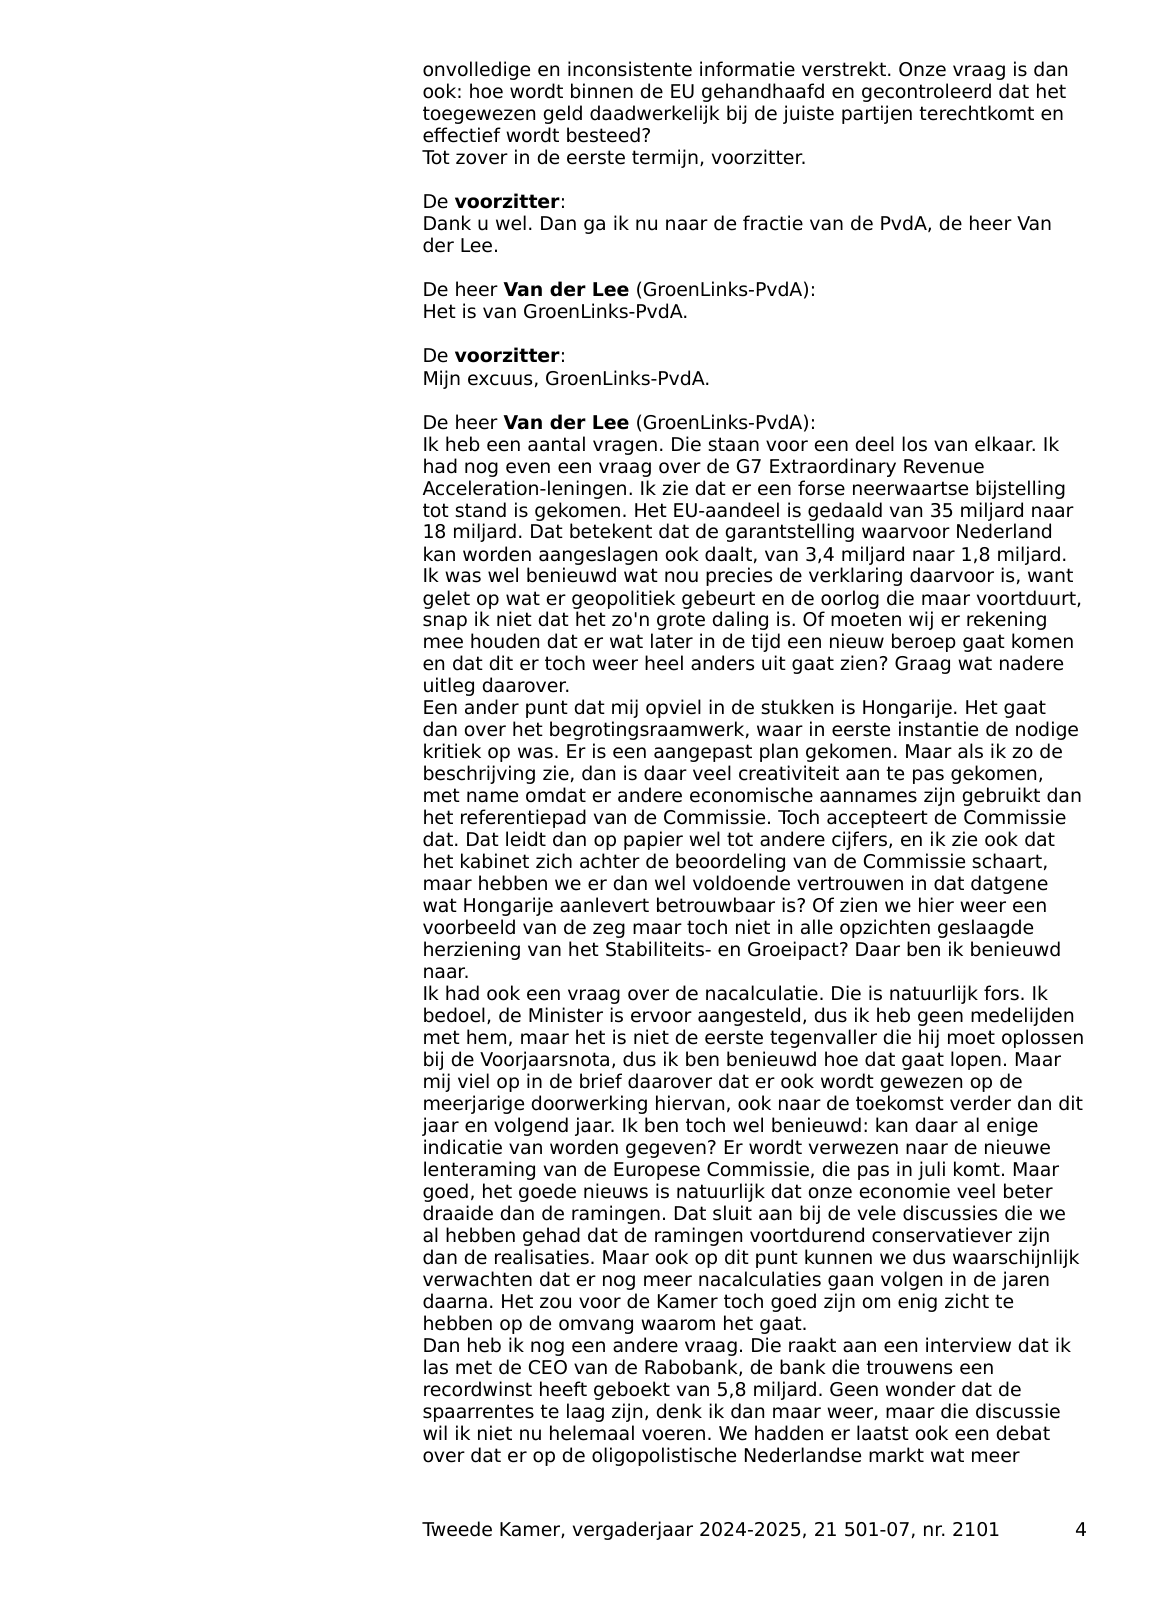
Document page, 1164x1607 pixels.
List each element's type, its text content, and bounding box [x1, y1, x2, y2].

text onvolledige en inconsistente informatie verstrekt. Onze vraag is dan ook: hoe wordt binnen de EU gehandhaafd en gecontroleerd dat het toegewezen geld daadwerkelijk bij de juiste partijen terechtkomt en effectief wordt besteed? [422, 59, 1087, 147]
text De heer Van der Lee (GroenLinks-PvdA): [422, 412, 1087, 433]
text Dan heb ik nog een andere vraag. Die raakt aan een interview dat ik las met de CEO van de Rabobank, de bank die trouwens een recordwinst heeft geboekt van 5,8 miljard. Geen wonder dat de spaarrentes te laag zijn, denk ik dan maar weer, maar die discussie wil ik niet nu helemaal voeren. We hadden er laatst ook een debat over dat er op de oligopolistische Nederlandse markt wat meer [422, 1335, 1087, 1467]
text Dank u wel. Dan ga ik nu naar de fractie van de PvdA, de heer Van der Lee. [422, 213, 1087, 257]
text De heer Van der Lee (GroenLinks-PvdA): [422, 279, 1087, 301]
text De voorzitter: [422, 191, 1087, 213]
text Ik heb een aantal vragen. Die staan voor een deel los van elkaar. Ik had nog even een vraag over de G7 Extraordinary Revenue Acceleration-leningen. Ik zie dat er een forse neerwaartse bijstelling tot stand is gekomen. Het EU-aandeel is gedaald van 35 miljard naar 18 miljard. Dat betekent dat de garantstelling waarvoor Nederland kan worden aangeslagen ook daalt, van 3,4 miljard naar 1,8 miljard. Ik was wel benieuwd wat nou precies de verklaring daarvoor is, want gelet op wat er geopolitiek gebeurt en de oorlog die maar voortduurt, snap ik niet dat het zo'n grote daling is. Of moeten wij er rekening mee houden dat er wat later in de tijd een nieuw beroep gaat komen en dat dit er toch weer heel anders uit gaat zien? Graag wat nadere uitleg daarover. [422, 433, 1087, 697]
text Mijn excuus, GroenLinks-PvdA. [422, 367, 1087, 389]
text Een ander punt dat mij opviel in de stukken is Hongarije. Het gaat dan over het begrotingsraamwerk, waar in eerste instantie de nodige kritiek op was. Er is een aangepast plan gekomen. Maar als ik zo de beschrijving zie, dan is daar veel creativiteit aan te pas gekomen, met name omdat er andere economische aannames zijn gebruikt dan het referentiepad van de Commissie. Toch accepteert de Commissie dat. Dat leidt dan op papier wel tot andere cijfers, en ik zie ook dat het kabinet zich achter de beoordeling van de Commissie schaart, maar hebben we er dan wel voldoende vertrouwen in dat datgene wat Hongarije aanlevert betrouwbaar is? Of zien we hier weer een voorbeeld van de zeg maar toch niet in alle opzichten geslaagde herziening van het Stabiliteits- en Groeipact? Daar ben ik benieuwd naar. [422, 697, 1087, 983]
text Tot zover in de eerste termijn, voorzitter. [422, 147, 1087, 169]
text De voorzitter: [422, 345, 1087, 367]
text Ik had ook een vraag over de nacalculatie. Die is natuurlijk fors. Ik bedoel, de Minister is ervoor aangesteld, dus ik heb geen medelijden met hem, maar het is niet de eerste tegenvaller die hij moet oplossen bij de Voorjaarsnota, dus ik ben benieuwd hoe dat gaat lopen. Maar mij viel op in de brief daarover dat er ook wordt gewezen op de meerjarige doorwerking hiervan, ook naar de toekomst verder dan dit jaar en volgend jaar. Ik ben toch wel benieuwd: kan daar al enige indicatie van worden gegeven? Er wordt verwezen naar de nieuwe lenteraming van de Europese Commissie, die pas in juli komt. Maar goed, het goede nieuws is natuurlijk dat onze economie veel beter draaide dan de ramingen. Dat sluit aan bij de vele discussies die we al hebben gehad dat de ramingen voortdurend conservatiever zijn dan de realisaties. Maar ook op dit punt kunnen we dus waarschijnlijk verwachten dat er nog meer nacalculaties gaan volgen in de jaren daarna. Het zou voor de Kamer toch goed zijn om enig zicht te hebben op de omvang waarom het gaat. [422, 983, 1087, 1335]
text Het is van GroenLinks-PvdA. [422, 301, 1087, 323]
